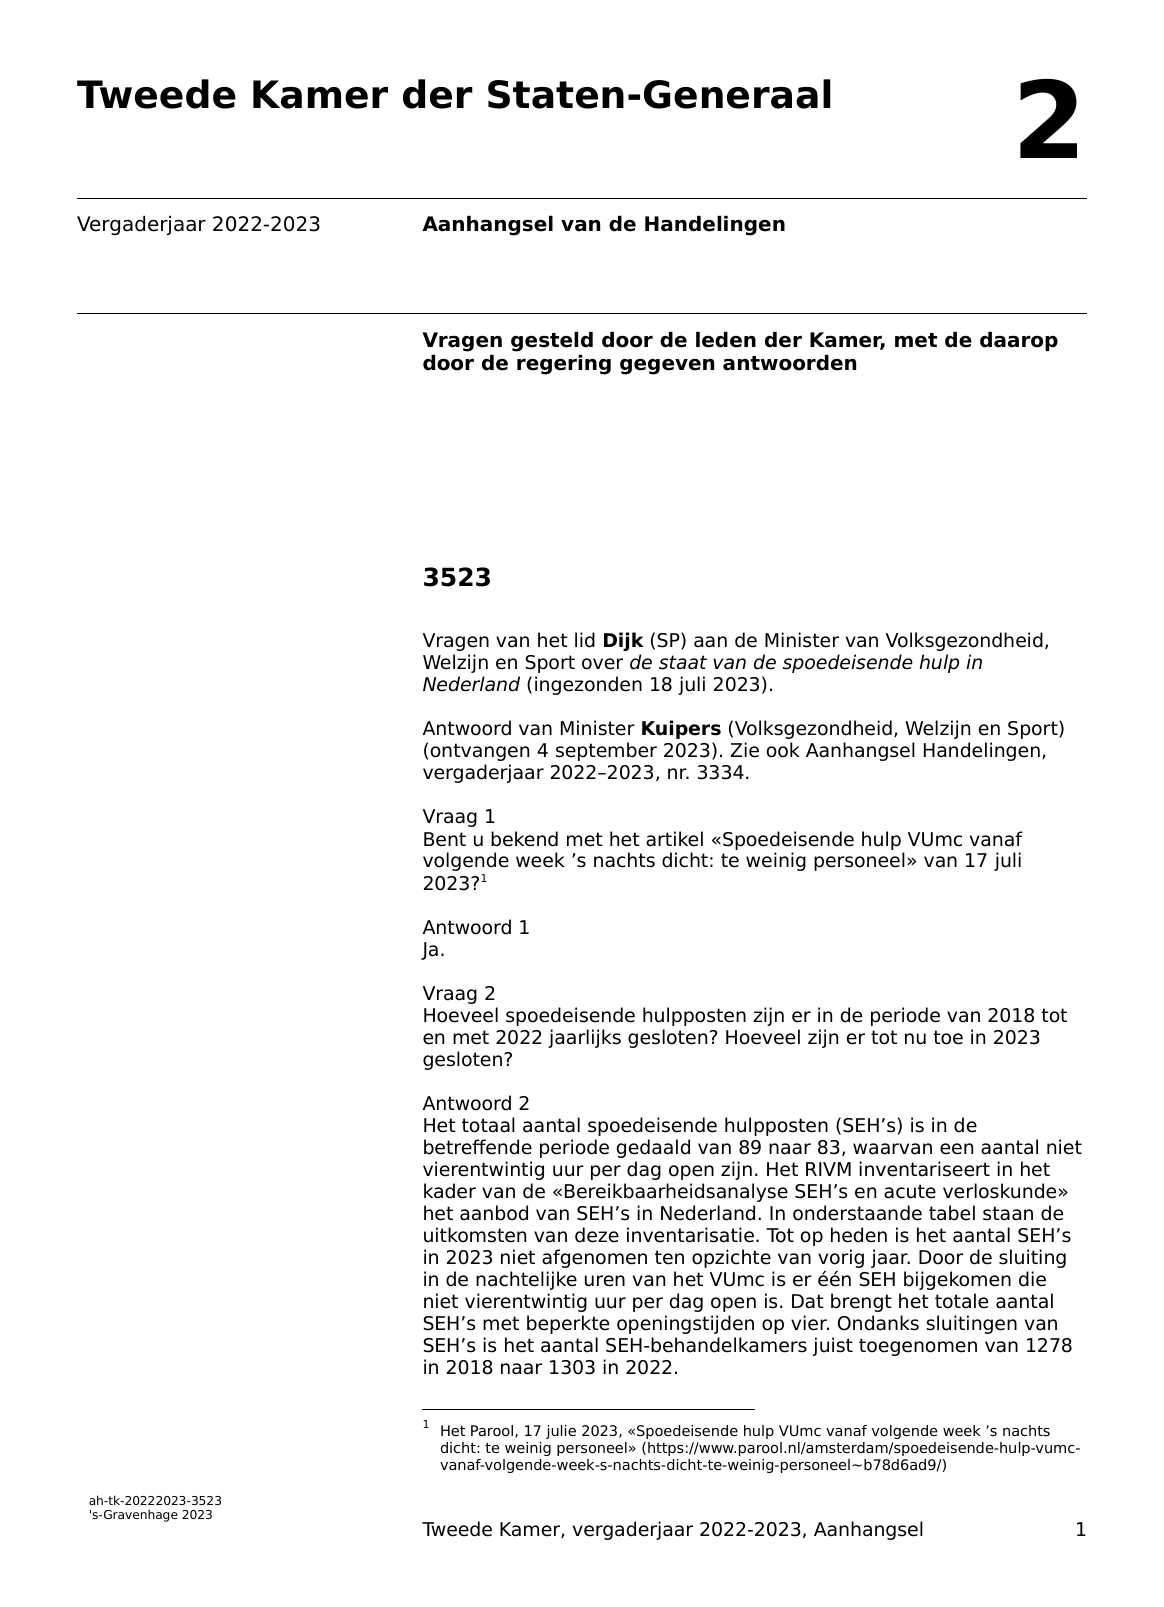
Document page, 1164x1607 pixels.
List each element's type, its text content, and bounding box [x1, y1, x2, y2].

text 3523 [422, 563, 1087, 592]
text Ja. [422, 938, 1087, 961]
text Antwoord 2 [422, 1093, 1087, 1115]
table_cell [77, 314, 422, 375]
text Antwoord 1 [422, 917, 1087, 938]
text 's-Gravenhage 2023 [88, 1508, 323, 1522]
table_cell Aanhangsel van de Handelingen [422, 199, 1087, 313]
text Bent u bekend met het artikel «Spoedeisende hulp VUmc vanaf volgende week ’s nachts dicht: te weinig personeel» van 17 juli 2023? [422, 828, 1087, 894]
text ah-tk-20222023-3523 [88, 1494, 323, 1508]
text Antwoord van Minister Kuipers (Volksgezondheid, Welzijn en Sport) (ontvangen 4 september 2023). Zie ook Aanhangsel Handelingen, vergaderjaar 2022–2023, nr. 3334. [422, 718, 1087, 784]
text Hoeveel spoedeisende hulpposten zijn er in de periode van 2018 tot en met 2022 jaarlijks gesloten? Hoeveel zijn er tot nu toe in 2023 gesloten? [422, 1005, 1087, 1071]
table_header 2 [886, 59, 1087, 198]
text Het Parool, 17 julie 2023, «Spoedeisende hulp VUmc vanaf volgende week ’s nachts dicht: te weinig personeel» (https://www.parool.nl/amsterdam/spoedeisende-hulp-vumc-vanaf-volgende-week-s-nachts-dicht-te-weinig-personeel~b78d6ad9/) [422, 1418, 1087, 1474]
table_cell Vragen gesteld door de leden der Kamer, met de daarop door de regering gegeven antwoorden [422, 314, 1087, 375]
text Vragen van het lid Dijk (SP) aan de Minister van Volksgezondheid, Welzijn en Sport over de staat van de spoedeisende hulp in Nederland (ingezonden 18 juli 2023). [422, 630, 1087, 696]
text Vraag 2 [422, 983, 1087, 1005]
table_header Tweede Kamer der Staten-Generaal [77, 59, 886, 198]
text Het totaal aantal spoedeisende hulpposten (SEH’s) is in de betreffende periode gedaald van 89 naar 83, waarvan een aantal niet vierentwintig uur per dag open zijn. Het RIVM inventariseert in het kader van de «Bereikbaarheidsanalyse SEH’s en acute verloskunde» het aanbod van SEH’s in Nederland. In onderstaande tabel staan de uitkomsten van deze inventarisatie. Tot op heden is het aantal SEH’s in 2023 niet afgenomen ten opzichte van vorig jaar. Door de sluiting in de nachtelijke uren van het VUmc is er één SEH bijgekomen die niet vierentwintig uur per dag open is. Dat brengt het totale aantal SEH’s met beperkte openingstijden op vier. Ondanks sluitingen van SEH’s is het aantal SEH-behandelkamers juist toegenomen van 1278 in 2018 naar 1303 in 2022. [422, 1115, 1087, 1378]
table_cell Vergaderjaar 2022-2023 [77, 199, 422, 313]
text Vraag 1 [422, 806, 1087, 828]
